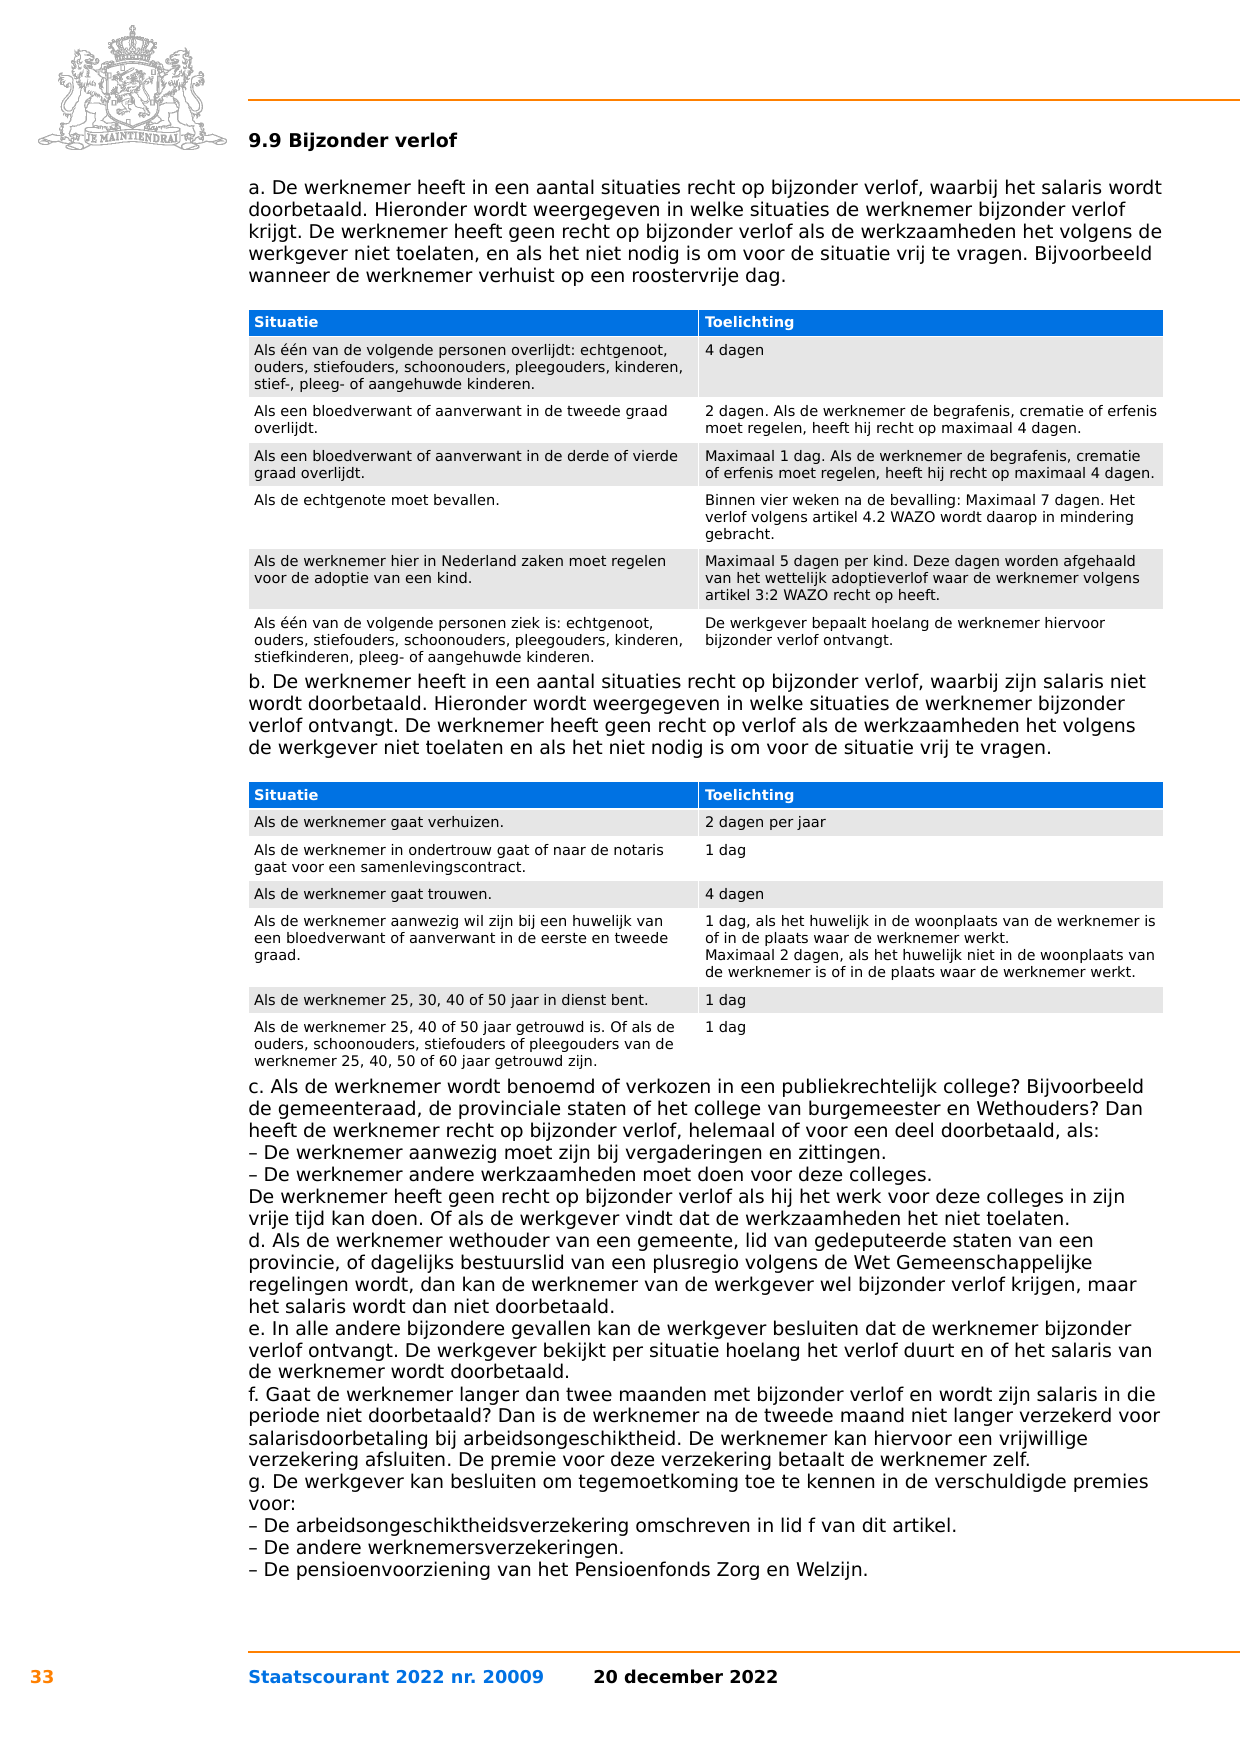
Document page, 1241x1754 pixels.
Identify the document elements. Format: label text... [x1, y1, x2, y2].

table_cell 2 dagen. Als de werknemer de begrafenis, crematie of erfenis moet regelen, heeft hij recht op maximaal 4 dagen. [699, 399, 1163, 442]
table_header Toelichting [699, 310, 1163, 336]
table_cell Als de werknemer gaat verhuizen. [249, 810, 698, 836]
table_cell Als de werknemer in ondertrouw gaat of naar de notaris gaat voor een samenlevingscontract. [249, 837, 698, 880]
table_cell 2 dagen per jaar [699, 810, 1163, 836]
table_cell Maximaal 5 dagen per kind. Deze dagen worden afgehaald van het wettelijk adoptieverlof waar de werknemer volgens artikel 3:2 WAZO recht op heeft. [699, 549, 1163, 609]
table_cell 1 dag [699, 837, 1163, 880]
text b. De werknemer heeft in een aantal situaties recht op bijzonder verlof, waarbij zijn salaris niet wordt doorbetaald. Hieronder wordt weergegeven in welke situaties de werknemer bijzonder verlof ontvangt. De werknemer heeft geen recht op verlof als de werkzaamheden het volgens de werkgever niet toelaten en als het niet nodig is om voor de situatie vrij te vragen. [248, 671, 1163, 759]
table_cell Als de werknemer aanwezig wil zijn bij een huwelijk van een bloedverwant of aanverwant in de eerste en tweede graad. [249, 909, 698, 986]
text De werknemer heeft geen recht op bijzonder verlof als hij het werk voor deze colleges in zijn vrije tijd kan doen. Of als de werkgever vindt dat de werkzaamheden het niet toelaten. [248, 1186, 1163, 1229]
table_header Toelichting [699, 782, 1163, 808]
text – De werknemer andere werkzaamheden moet doen voor deze colleges. [248, 1164, 1163, 1186]
table_cell 4 dagen [699, 337, 1163, 397]
text – De andere werknemersverzekeringen. [248, 1537, 1163, 1559]
table_cell Maximaal 1 dag. Als de werknemer de begrafenis, crematie of erfenis moet regelen, heeft hij recht op maximaal 4 dagen. [699, 443, 1163, 486]
table_cell Als de echtgenote moet bevallen. [249, 487, 698, 547]
table_header Situatie [249, 782, 698, 808]
text a. De werknemer heeft in een aantal situaties recht op bijzonder verlof, waarbij het salaris wordt doorbetaald. Hieronder wordt weergegeven in welke situaties de werknemer bijzonder verlof krijgt. De werknemer heeft geen recht op bijzonder verlof als de werkzaamheden het volgens de werkgever niet toelaten, en als het niet nodig is om voor de situatie vrij te vragen. Bijvoorbeeld wanneer de werknemer verhuist op een roostervrije dag. [248, 177, 1163, 287]
table_cell Als de werknemer 25, 30, 40 of 50 jaar in dienst bent. [249, 987, 698, 1013]
text e. In alle andere bijzondere gevallen kan de werkgever besluiten dat de werknemer bijzonder verlof ontvangt. De werkgever bekijkt per situatie hoelang het verlof duurt en of het salaris van de werknemer wordt doorbetaald. [248, 1317, 1163, 1383]
text f. Gaat de werknemer langer dan twee maanden met bijzonder verlof en wordt zijn salaris in die periode niet doorbetaald? Dan is de werknemer na de tweede maand niet langer verzekerd voor salarisdoorbetaling bij arbeidsongeschiktheid. De werknemer kan hiervoor een vrijwillige verzekering afsluiten. De premie voor deze verzekering betaalt de werknemer zelf. [248, 1383, 1163, 1471]
table_cell Als de werknemer 25, 40 of 50 jaar getrouwd is. Of als de ouders, schoonouders, stiefouders of pleegouders van de werknemer 25, 40, 50 of 60 jaar getrouwd zijn. [249, 1014, 698, 1075]
table_cell Als één van de volgende personen overlijdt: echtgenoot, ouders, stiefouders, schoonouders, pleegouders, kinderen, stief-, pleeg- of aangehuwde kinderen. [249, 337, 698, 397]
text – De pensioenvoorziening van het Pensioenfonds Zorg en Welzijn. [248, 1559, 1163, 1581]
table_cell Als één van de volgende personen ziek is: echtgenoot, ouders, stiefouders, schoonouders, pleegouders, kinderen, stiefkinderen, pleeg- of aangehuwde kinderen. [249, 610, 698, 670]
table_header Situatie [249, 310, 698, 336]
text c. Als de werknemer wordt benoemd of verkozen in een publiekrechtelijk college? Bijvoorbeeld de gemeenteraad, de provinciale staten of het college van burgemeester en Wethouders? Dan heeft de werknemer recht op bijzonder verlof, helemaal of voor een deel doorbetaald, als: [248, 1076, 1163, 1142]
text d. Als de werknemer wethouder van een gemeente, lid van gedeputeerde staten van een provincie, of dagelijks bestuurslid van een plusregio volgens de Wet Gemeenschappelijke regelingen wordt, dan kan de werknemer van de werkgever wel bijzonder verlof krijgen, maar het salaris wordt dan niet doorbetaald. [248, 1229, 1163, 1317]
table_cell Als de werknemer hier in Nederland zaken moet regelen voor de adoptie van een kind. [249, 549, 698, 609]
subtitle 9.9 Bijzonder verlof [248, 130, 1163, 152]
table_cell 1 dag [699, 1014, 1163, 1075]
table_cell 1 dag, als het huwelijk in de woonplaats van de werknemer is of in de plaats waar de werknemer werkt. Maximaal 2 dagen, als het huwelijk niet in de woonplaats van de werknemer is of in de plaats waar de werknemer werkt. [699, 909, 1163, 986]
text – De arbeidsongeschiktheidsverzekering omschreven in lid f van dit artikel. [248, 1515, 1163, 1537]
table_cell 1 dag [699, 987, 1163, 1013]
table_cell Binnen vier weken na de bevalling: Maximaal 7 dagen. Het verlof volgens artikel 4.2 WAZO wordt daarop in mindering gebracht. [699, 487, 1163, 547]
table_cell Als een bloedverwant of aanverwant in de tweede graad overlijdt. [249, 399, 698, 442]
table_cell Als een bloedverwant of aanverwant in de derde of vierde graad overlijdt. [249, 443, 698, 486]
table_cell 4 dagen [699, 881, 1163, 908]
text g. De werkgever kan besluiten om tegemoetkoming toe te kennen in de verschuldigde premies voor: [248, 1471, 1163, 1515]
picture [38, 25, 227, 150]
text – De werknemer aanwezig moet zijn bij vergaderingen en zittingen. [248, 1142, 1163, 1164]
table_cell Als de werknemer gaat trouwen. [249, 881, 698, 908]
table_cell De werkgever bepaalt hoelang de werknemer hiervoor bijzonder verlof ontvangt. [699, 610, 1163, 670]
